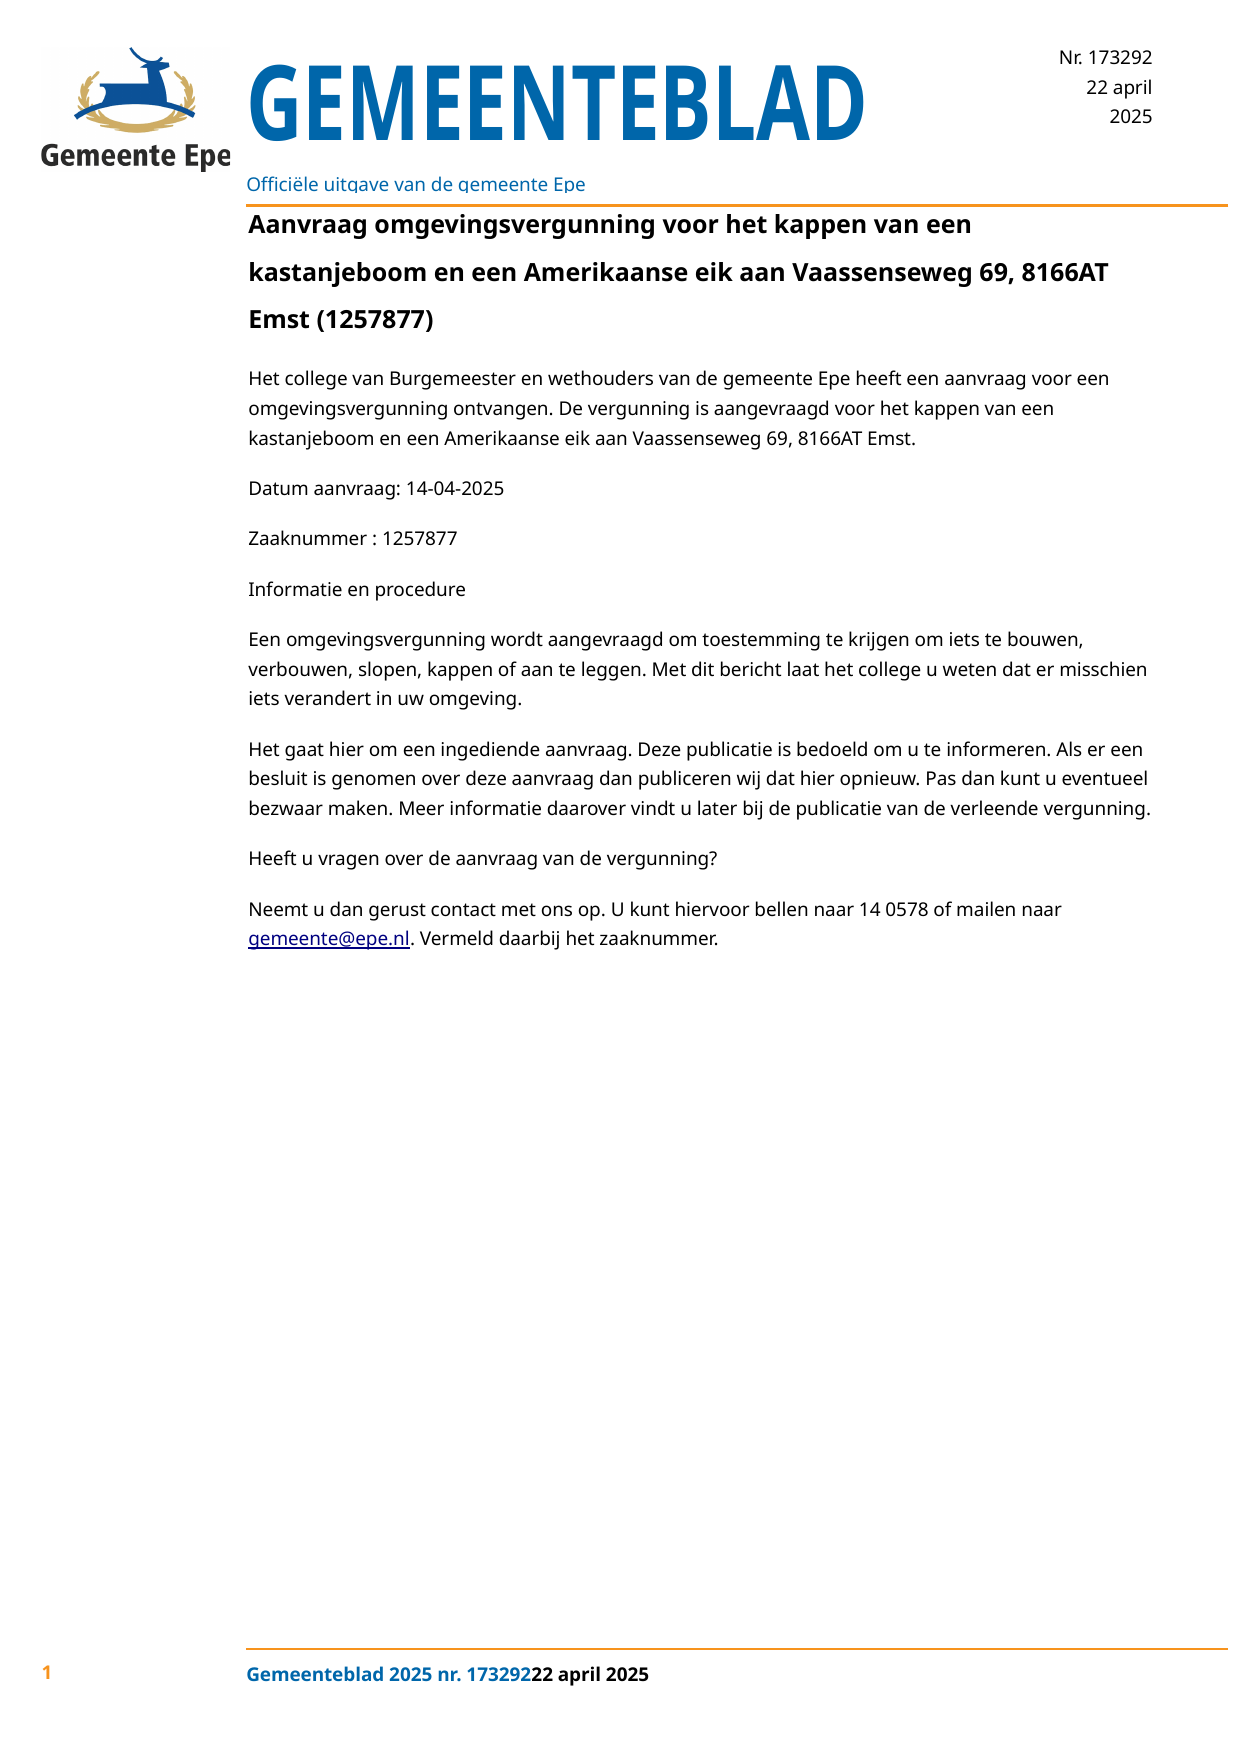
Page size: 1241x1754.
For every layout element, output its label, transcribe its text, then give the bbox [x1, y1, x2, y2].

text Heeft u vragen over de aanvraag van de vergunning? [248, 846, 1152, 871]
text Informatie en procedure [248, 576, 1152, 602]
text Het gaat hier om een ingediende aanvraag. Deze publicatie is bedoeld om u te informeren. Als er een besluit is genomen over deze aanvraag dan publiceren wij dat hier opnieuw. Pas dan kunt u eventueel bezwaar maken. Meer informatie daarover vindt u later bij de publicatie van de verleende vergunning. [248, 736, 1152, 821]
text Het college van Burgemeester en wethouders van de gemeente Epe heeft een aanvraag voor een omgevingsvergunning ontvangen. De vergunning is aangevraagd voor het kappen van een kastanjeboom en een Amerikaanse eik aan Vaassenseweg 69, 8166AT Emst. [248, 366, 1152, 450]
text Zaaknummer : 1257877 [248, 526, 1152, 551]
text Datum aanvraag: 14-04-2025 [248, 475, 1152, 501]
text Aanvraag omgevingsvergunning voor het kappen van een kastanjeboom en een Amerikaanse eik aan Vaassenseweg 69, 8166AT Emst (1257877) [248, 207, 1152, 336]
text Neemt u dan gerust contact met ons op. U kunt hiervoor bellen naar 14 0578 of mailen naar gemeente@epe.nl. Vermeld daarbij het zaaknummer. [248, 896, 1152, 951]
text Een omgevingsvergunning wordt aangevraagd om toestemming te krijgen om iets te bouwen, verbouwen, slopen, kappen of aan te leggen. Met dit bericht laat het college u weten dat er misschien iets verandert in uw omgeving. [248, 626, 1152, 711]
picture [41, 47, 231, 172]
